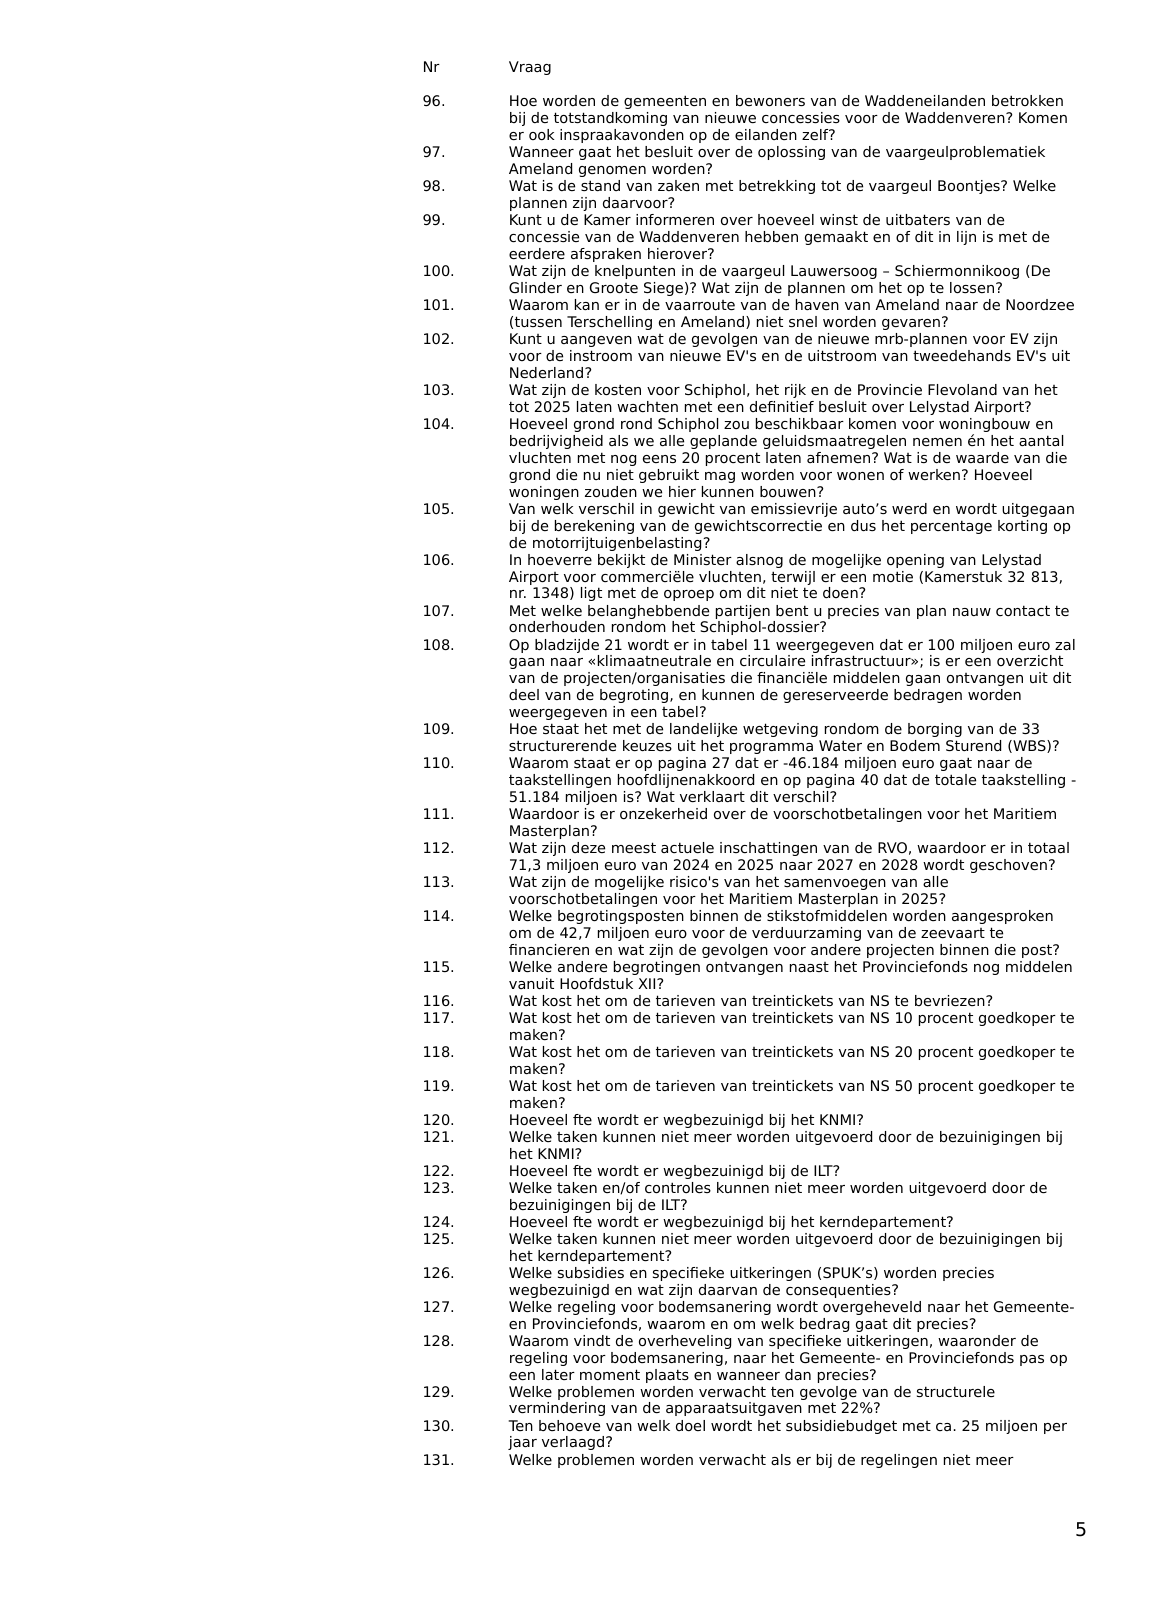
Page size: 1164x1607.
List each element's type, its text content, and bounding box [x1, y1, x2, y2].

table_cell 110. [422, 755, 503, 806]
table_cell 129. [422, 1384, 503, 1417]
table_cell 101. [422, 297, 503, 331]
table_cell Welke problemen worden verwacht als er bij de regelingen niet meer [503, 1451, 1087, 1468]
table_cell Waarom kan er in de vaarroute van de haven van Ameland naar de Noordzee (tussen Terschelling en Ameland) niet snel worden gevaren? [503, 297, 1087, 331]
table_cell 122. [422, 1163, 503, 1180]
table_cell Wat kost het om de tarieven van treintickets van NS 20 procent goedkoper te maken? [503, 1044, 1087, 1078]
table_cell Ten behoeve van welk doel wordt het subsidiebudget met ca. 25 miljoen per jaar verlaagd? [503, 1418, 1087, 1451]
table_cell Hoeveel fte wordt er wegbezuinigd bij het kerndepartement? [503, 1214, 1087, 1231]
table_cell Welke taken kunnen niet meer worden uitgevoerd door de bezuinigingen bij het kerndepartement? [503, 1231, 1087, 1264]
table_cell Welke problemen worden verwacht ten gevolge van de structurele vermindering van de apparaatsuitgaven met 22%? [503, 1384, 1087, 1417]
table_header Nr [422, 59, 503, 76]
table_cell 126. [422, 1265, 503, 1298]
table_cell 130. [422, 1418, 503, 1451]
table_cell 125. [422, 1231, 503, 1264]
table_cell 100. [422, 263, 503, 297]
table_cell 128. [422, 1333, 503, 1383]
table_cell 116. [422, 993, 503, 1010]
table_cell Welke regeling voor bodemsanering wordt overgeheveld naar het Gemeente- en Provinciefonds, waarom en om welk bedrag gaat dit precies? [503, 1299, 1087, 1332]
table_cell Welke taken en/of controles kunnen niet meer worden uitgevoerd door de bezuinigingen bij de ILT? [503, 1180, 1087, 1214]
table_cell Kunt u aangeven wat de gevolgen van de nieuwe mrb-plannen voor EV zijn voor de instroom van nieuwe EV's en de uitstroom van tweedehands EV's uit Nederland? [503, 331, 1087, 382]
table_cell 111. [422, 806, 503, 840]
table_cell Wat zijn de knelpunten in de vaargeul Lauwersoog – Schiermonnikoog (De Glinder en Groote Siege)? Wat zijn de plannen om het op te lossen? [503, 263, 1087, 297]
table_cell 105. [422, 501, 503, 551]
table_cell 131. [422, 1451, 503, 1468]
table_cell Wat kost het om de tarieven van treintickets van NS 10 procent goedkoper te maken? [503, 1010, 1087, 1044]
table_cell 106. [422, 551, 503, 602]
table_cell Hoeveel fte wordt er wegbezuinigd bij de ILT? [503, 1163, 1087, 1180]
table_cell 119. [422, 1078, 503, 1112]
table_cell 103. [422, 382, 503, 416]
table_cell Wat zijn deze meest actuele inschattingen van de RVO, waardoor er in totaal 71,3 miljoen euro van 2024 en 2025 naar 2027 en 2028 wordt geschoven? [503, 840, 1087, 874]
table_cell Waarom staat er op pagina 27 dat er -46.184 miljoen euro gaat naar de taakstellingen hoofdlijnenakkoord en op pagina 40 dat de totale taakstelling -51.184 miljoen is? Wat verklaart dit verschil? [503, 755, 1087, 806]
table_cell 112. [422, 840, 503, 874]
table_cell Waardoor is er onzekerheid over de voorschotbetalingen voor het Maritiem Masterplan? [503, 806, 1087, 840]
table_cell Hoeveel grond rond Schiphol zou beschikbaar komen voor woningbouw en bedrijvigheid als we alle geplande geluidsmaatregelen nemen én het aantal vluchten met nog eens 20 procent laten afnemen? Wat is de waarde van die grond die nu niet gebruikt mag worden voor wonen of werken? Hoeveel woningen zouden we hier kunnen bouwen? [503, 416, 1087, 501]
table_cell 115. [422, 959, 503, 993]
table_cell Welke subsidies en specifieke uitkeringen (SPUK’s) worden precies wegbezuinigd en wat zijn daarvan de consequenties? [503, 1265, 1087, 1298]
table_cell 117. [422, 1010, 503, 1044]
table_cell 127. [422, 1299, 503, 1332]
table_cell Wat zijn de mogelijke risico's van het samenvoegen van alle voorschotbetalingen voor het Maritiem Masterplan in 2025? [503, 874, 1087, 908]
table_cell Welke taken kunnen niet meer worden uitgevoerd door de bezuinigingen bij het KNMI? [503, 1129, 1087, 1163]
table_cell Hoe worden de gemeenten en bewoners van de Waddeneilanden betrokken bij de totstandkoming van nieuwe concessies voor de Waddenveren? Komen er ook inspraakavonden op de eilanden zelf? [503, 93, 1087, 144]
table_cell Welke andere begrotingen ontvangen naast het Provinciefonds nog middelen vanuit Hoofdstuk XII? [503, 959, 1087, 993]
table_cell [422, 76, 503, 93]
table_cell 107. [422, 603, 503, 636]
table_cell Met welke belanghebbende partijen bent u precies van plan nauw contact te onderhouden rondom het Schiphol-dossier? [503, 603, 1087, 636]
table_cell In hoeverre bekijkt de Minister alsnog de mogelijke opening van Lelystad Airport voor commerciële vluchten, terwijl er een motie (Kamerstuk 32 813, nr. 1348) ligt met de oproep om dit niet te doen? [503, 551, 1087, 602]
table_cell 104. [422, 416, 503, 501]
table_cell Op bladzijde 21 wordt er in tabel 11 weergegeven dat er 100 miljoen euro zal gaan naar «klimaatneutrale en circulaire infrastructuur»; is er een overzicht van de projecten/organisaties die financiële middelen gaan ontvangen uit dit deel van de begroting, en kunnen de gereserveerde bedragen worden weergegeven in een tabel? [503, 636, 1087, 721]
table_cell 124. [422, 1214, 503, 1231]
table_cell Hoeveel fte wordt er wegbezuinigd bij het KNMI? [503, 1112, 1087, 1129]
table_cell 109. [422, 721, 503, 755]
table_cell 118. [422, 1044, 503, 1078]
table_cell Kunt u de Kamer informeren over hoeveel winst de uitbaters van de concessie van de Waddenveren hebben gemaakt en of dit in lijn is met de eerdere afspraken hierover? [503, 212, 1087, 263]
table_cell 121. [422, 1129, 503, 1163]
table_cell 108. [422, 636, 503, 721]
table_cell 102. [422, 331, 503, 382]
table_cell Van welk verschil in gewicht van emissievrije auto’s werd en wordt uitgegaan bij de berekening van de gewichtscorrectie en dus het percentage korting op de motorrijtuigenbelasting? [503, 501, 1087, 551]
table_cell 97. [422, 144, 503, 178]
table_header Vraag [503, 59, 1087, 76]
table_cell 99. [422, 212, 503, 263]
table_cell [503, 76, 1087, 93]
table_cell Wat kost het om de tarieven van treintickets van NS 50 procent goedkoper te maken? [503, 1078, 1087, 1112]
table_cell 113. [422, 874, 503, 908]
table_cell 123. [422, 1180, 503, 1214]
table_cell 114. [422, 908, 503, 959]
table_cell Wat is de stand van zaken met betrekking tot de vaargeul Boontjes? Welke plannen zijn daarvoor? [503, 178, 1087, 212]
table_cell 120. [422, 1112, 503, 1129]
table_cell Hoe staat het met de landelijke wetgeving rondom de borging van de 33 structurerende keuzes uit het programma Water en Bodem Sturend (WBS)? [503, 721, 1087, 755]
table_cell Waarom vindt de overheveling van specifieke uitkeringen, waaronder de regeling voor bodemsanering, naar het Gemeente- en Provinciefonds pas op een later moment plaats en wanneer dan precies? [503, 1333, 1087, 1383]
table_cell Wat zijn de kosten voor Schiphol, het rijk en de Provincie Flevoland van het tot 2025 laten wachten met een definitief besluit over Lelystad Airport? [503, 382, 1087, 416]
table_cell 96. [422, 93, 503, 144]
table_cell Wat kost het om de tarieven van treintickets van NS te bevriezen? [503, 993, 1087, 1010]
table_cell Wanneer gaat het besluit over de oplossing van de vaargeulproblematiek Ameland genomen worden? [503, 144, 1087, 178]
table_cell 98. [422, 178, 503, 212]
table_cell Welke begrotingsposten binnen de stikstofmiddelen worden aangesproken om de 42,7 miljoen euro voor de verduurzaming van de zeevaart te financieren en wat zijn de gevolgen voor andere projecten binnen die post? [503, 908, 1087, 959]
